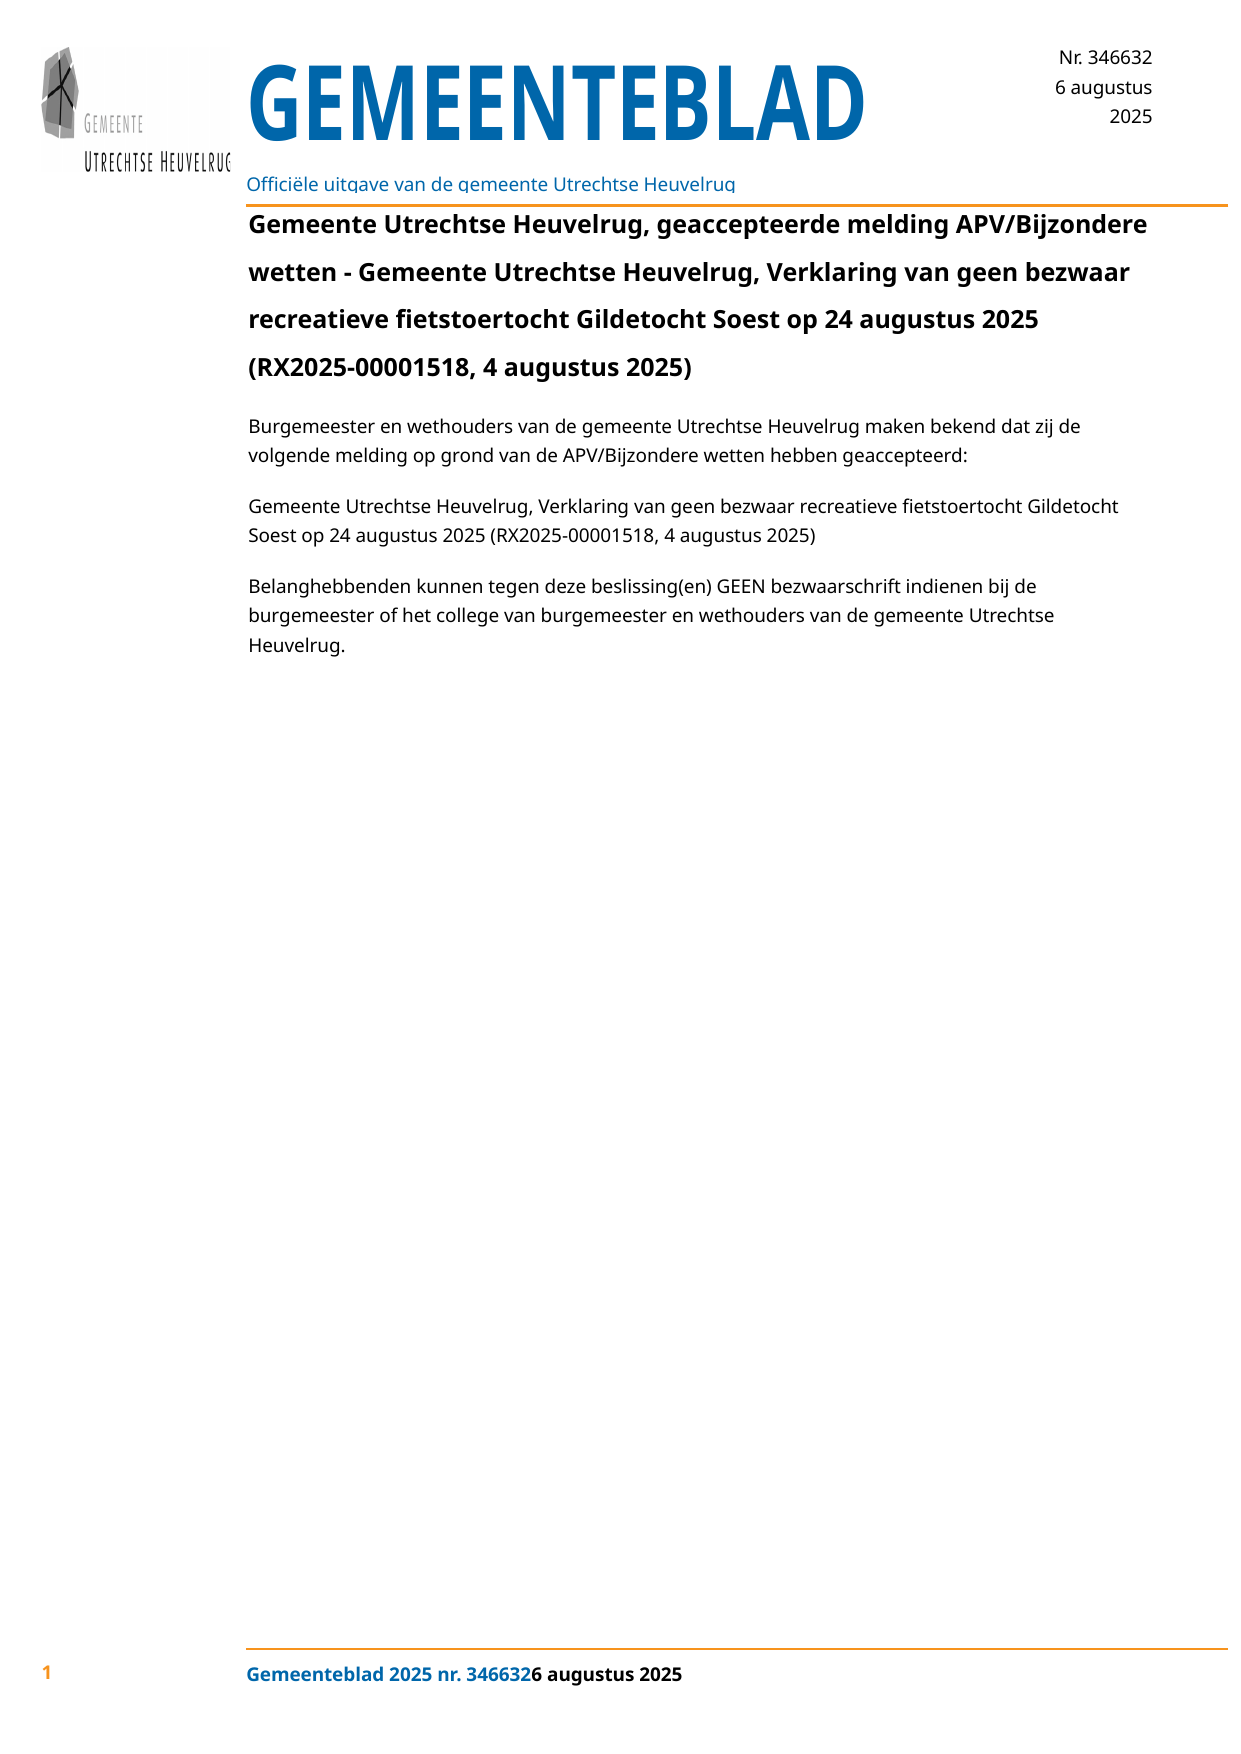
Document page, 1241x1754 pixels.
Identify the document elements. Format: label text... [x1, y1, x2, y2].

picture [41, 47, 231, 172]
text Gemeente Utrechtse Heuvelrug, geaccepteerde melding APV/Bijzondere wetten - Gemeente Utrechtse Heuvelrug, Verklaring van geen bezwaar recreatieve fietstoertocht Gildetocht Soest op 24 augustus 2025 (RX2025-00001518, 4 augustus 2025) [248, 207, 1152, 384]
text Burgemeester en wethouders van de gemeente Utrechtse Heuvelrug maken bekend dat zij de volgende melding op grond van de APV/Bijzondere wetten hebben geaccepteerd: [248, 413, 1152, 468]
text Gemeente Utrechtse Heuvelrug, Verklaring van geen bezwaar recreatieve fietstoertocht Gildetocht Soest op 24 augustus 2025 (RX2025-00001518, 4 augustus 2025) [248, 493, 1152, 548]
text Belanghebbenden kunnen tegen deze beslissing(en) GEEN bezwaarschrift indienen bij de burgemeester of het college van burgemeester en wethouders van de gemeente Utrechtse Heuvelrug. [248, 573, 1152, 658]
